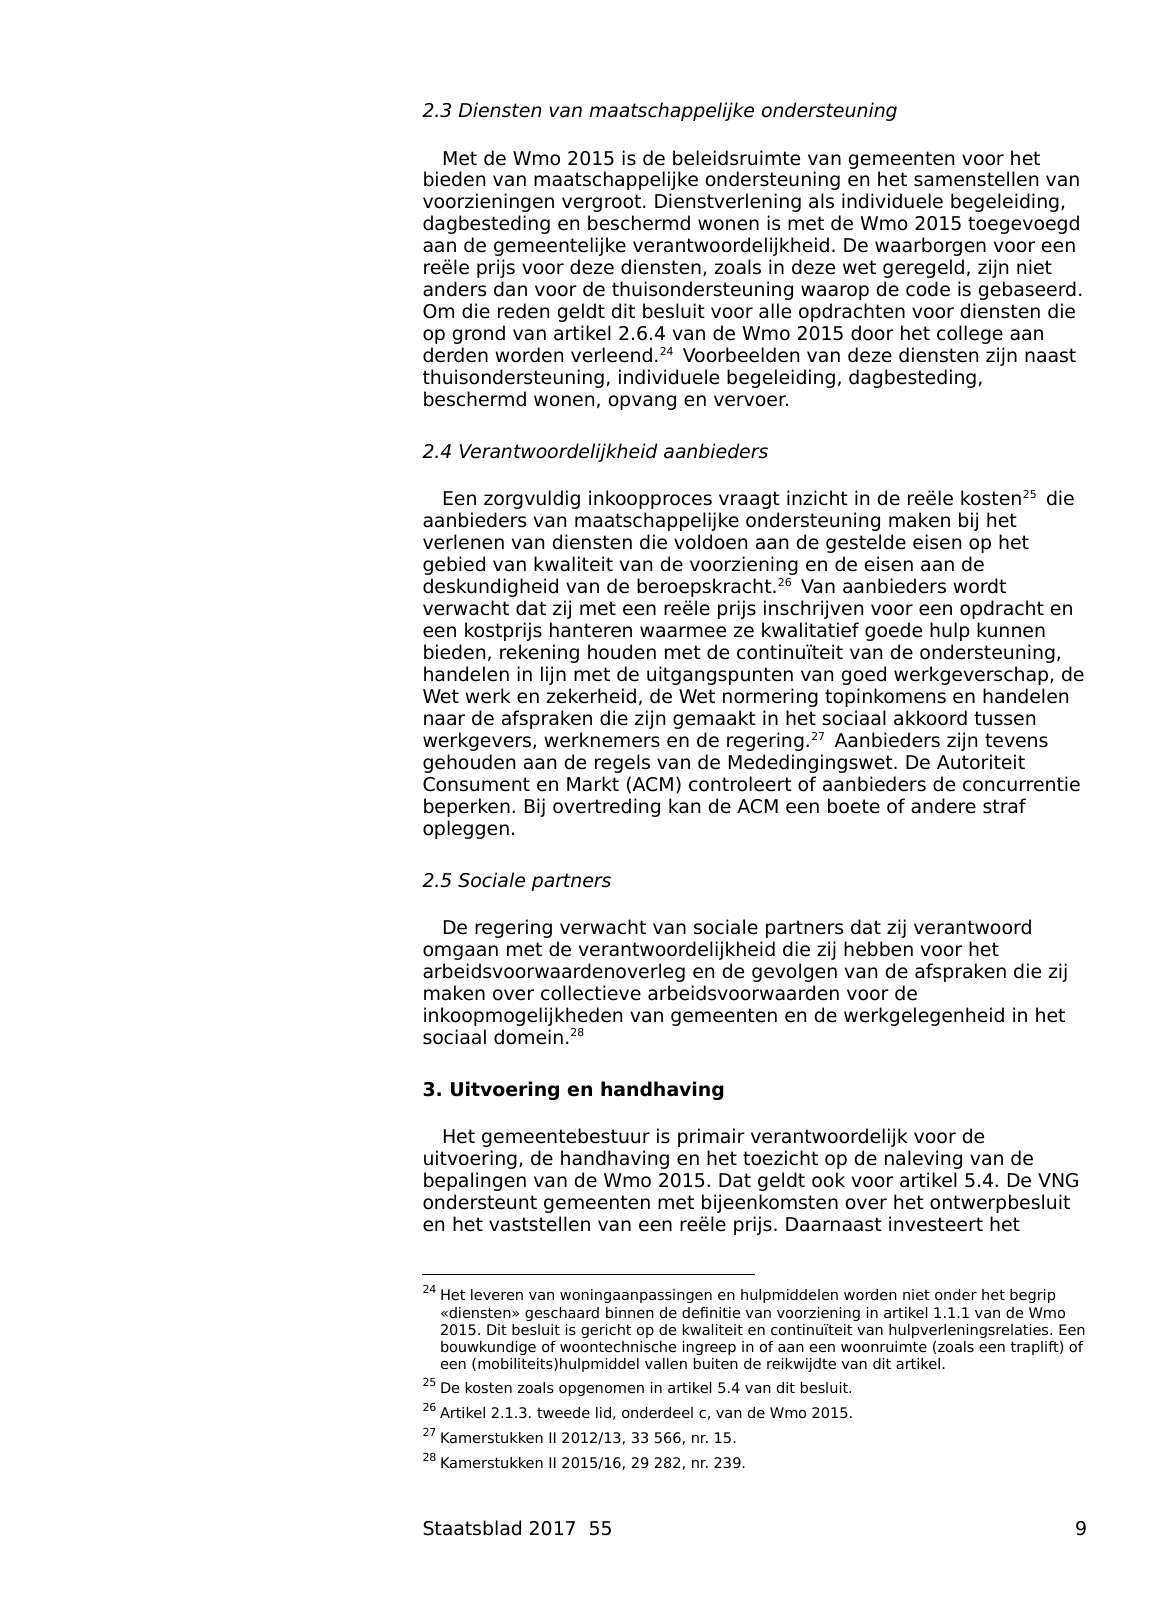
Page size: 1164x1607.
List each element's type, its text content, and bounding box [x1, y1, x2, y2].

subtitle 2.3 Diensten van maatschappelijke ondersteuning [422, 100, 1087, 122]
text De kosten zoals opgenomen in artikel 5.4 van dit besluit. [422, 1376, 1087, 1398]
text Kamerstukken II 2012/13, 33 566, nr. 15. [422, 1426, 1087, 1448]
text Een zorgvuldig inkoopproces vraagt inzicht in de reële kosten die aanbieders van maatschappelijke ondersteuning maken bij het verlenen van diensten die voldoen aan de gestelde eisen op het gebied van kwaliteit van de voorziening en de eisen aan de deskundigheid van de beroepskracht. Van aanbieders wordt verwacht dat zij met een reële prijs inschrijven voor een opdracht en een kostprijs hanteren waarmee ze kwalitatief goede hulp kunnen bieden, rekening houden met de continuïteit van de ondersteuning, handelen in lijn met de uitgangspunten van goed werkgeverschap, de Wet werk en zekerheid, de Wet normering topinkomens en handelen naar de afspraken die zijn gemaakt in het sociaal akkoord tussen werkgevers, werknemers en de regering. Aanbieders zijn tevens gehouden aan de regels van de Mededingingswet. De Autoriteit Consument en Markt (ACM) controleert of aanbieders de concurrentie beperken. Bij overtreding kan de ACM een boete of andere straf opleggen. [422, 488, 1087, 840]
text Artikel 2.1.3. tweede lid, onderdeel c, van de Wmo 2015. [422, 1401, 1087, 1423]
text Het leveren van woningaanpassingen en hulpmiddelen worden niet onder het begrip «diensten» geschaard binnen de definitie van voorziening in artikel 1.1.1 van de Wmo 2015. Dit besluit is gericht op de kwaliteit en continuïteit van hulpverleningsrelaties. Een bouwkundige of woontechnische ingreep in of aan een woonruimte (zoals een traplift) of een (mobiliteits)hulpmiddel vallen buiten de reikwijdte van dit artikel. [422, 1283, 1087, 1373]
subtitle 2.5 Sociale partners [422, 870, 1087, 892]
text Het gemeentebestuur is primair verantwoordelijk voor de uitvoering, de handhaving en het toezicht op de naleving van de bepalingen van de Wmo 2015. Dat geldt ook voor artikel 5.4. De VNG ondersteunt gemeenten met bijeenkomsten over het ontwerpbesluit en het vaststellen van een reële prijs. Daarnaast investeert het [422, 1126, 1087, 1236]
text Kamerstukken II 2015/16, 29 282, nr. 239. [422, 1451, 1087, 1473]
text Met de Wmo 2015 is de beleidsruimte van gemeenten voor het bieden van maatschappelijke ondersteuning en het samenstellen van voorzieningen vergroot. Dienstverlening als individuele begeleiding, dagbesteding en beschermd wonen is met de Wmo 2015 toegevoegd aan de gemeentelijke verantwoordelijkheid. De waarborgen voor een reële prijs voor deze diensten, zoals in deze wet geregeld, zijn niet anders dan voor de thuisondersteuning waarop de code is gebaseerd. Om die reden geldt dit besluit voor alle opdrachten voor diensten die op grond van artikel 2.6.4 van de Wmo 2015 door het college aan derden worden verleend. Voorbeelden van deze diensten zijn naast thuisondersteuning, individuele begeleiding, dagbesteding, beschermd wonen, opvang en vervoer. [422, 147, 1087, 411]
subtitle 3. Uitvoering en handhaving [422, 1079, 1087, 1101]
text De regering verwacht van sociale partners dat zij verantwoord omgaan met de verantwoordelijkheid die zij hebben voor het arbeidsvoorwaardenoverleg en de gevolgen van de afspraken die zij maken over collectieve arbeidsvoorwaarden voor de inkoopmogelijkheden van gemeenten en de werkgelegenheid in het sociaal domein. [422, 917, 1087, 1049]
subtitle 2.4 Verantwoordelijkheid aanbieders [422, 441, 1087, 463]
